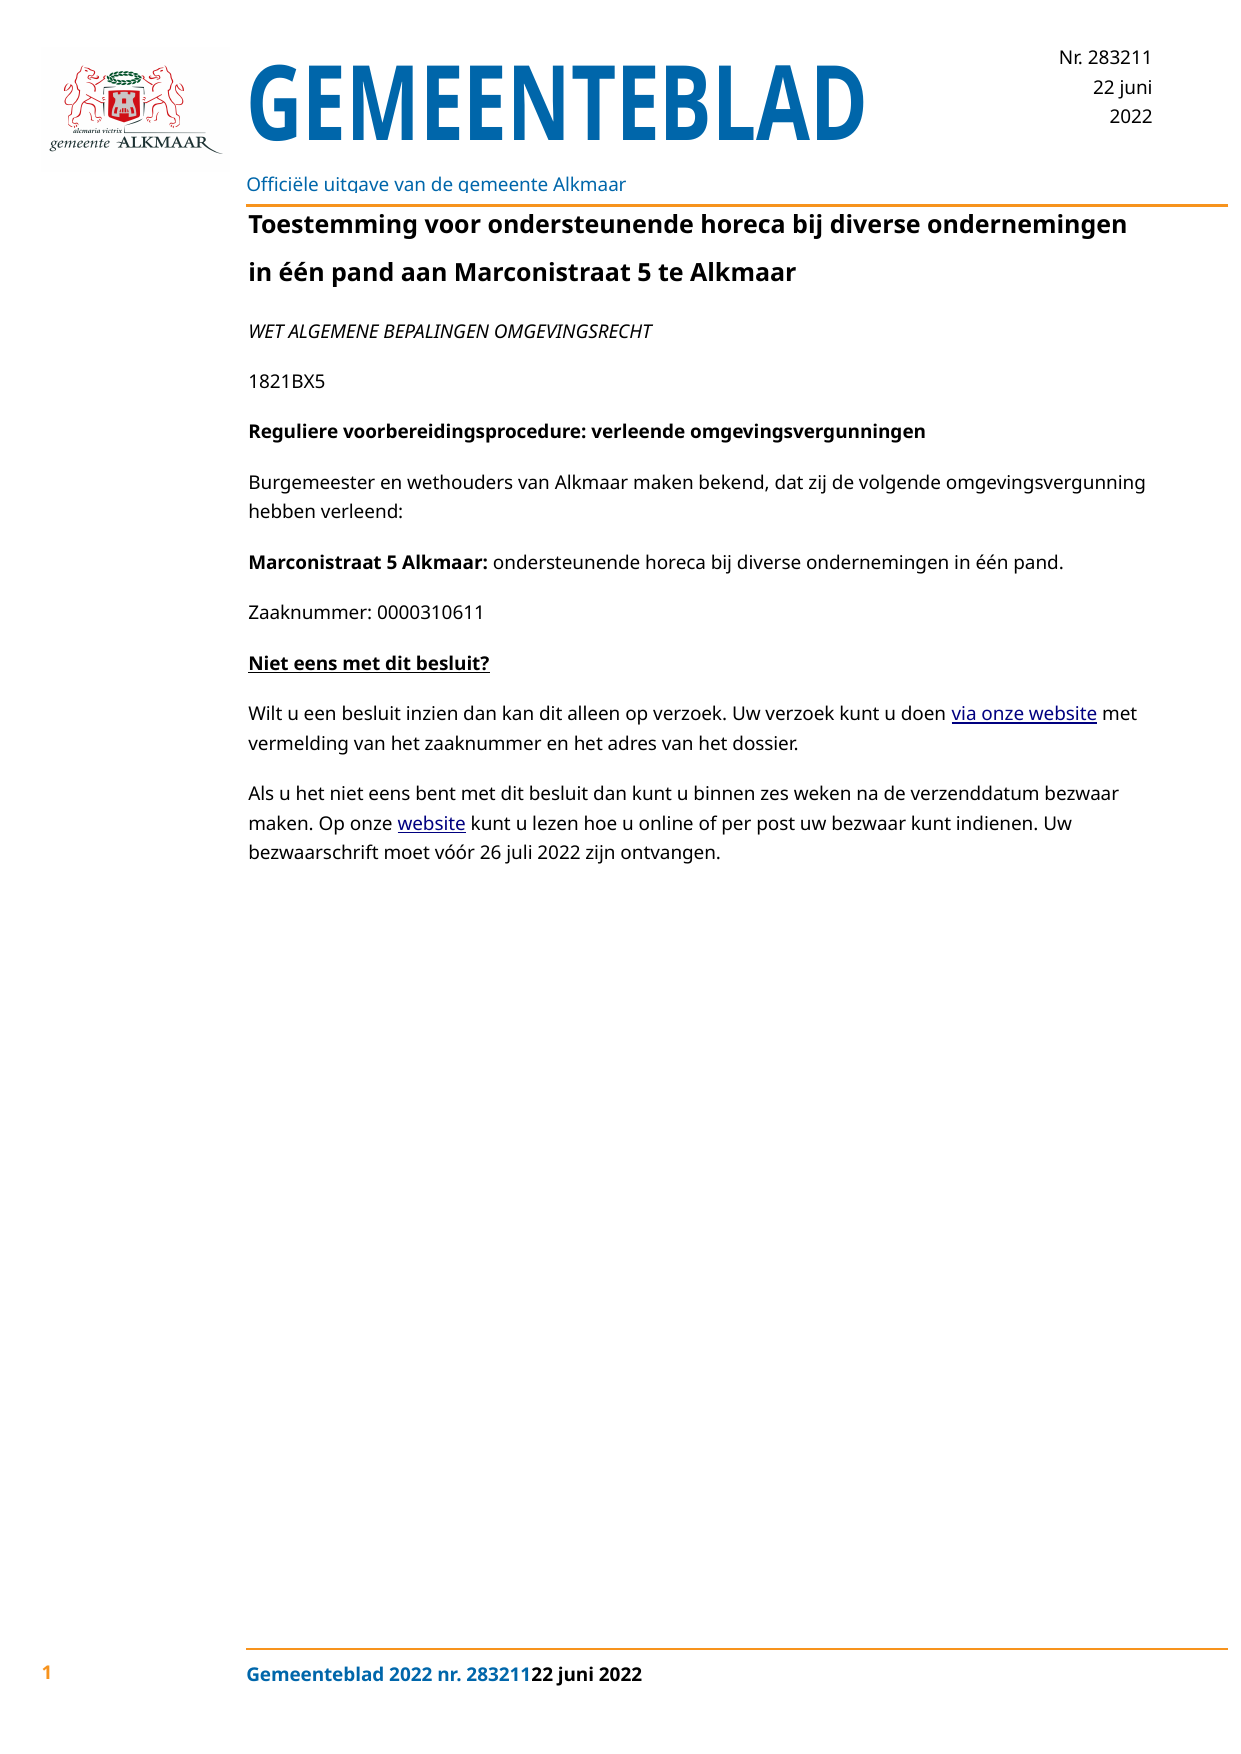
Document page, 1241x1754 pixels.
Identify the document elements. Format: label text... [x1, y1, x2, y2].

picture [41, 47, 231, 172]
text Toestemming voor ondersteunende horeca bij diverse ondernemingen in één pand aan Marconistraat 5 te Alkmaar [248, 207, 1152, 288]
text Niet eens met dit besluit? [248, 650, 1152, 676]
text Reguliere voorbereidingsprocedure: verleende omgevingsvergunningen [248, 419, 1152, 444]
text Wilt u een besluit inzien dan kan dit alleen op verzoek. Uw verzoek kunt u doen via onze website met vermelding van het zaaknummer en het adres van het dossier. [248, 700, 1152, 756]
text 1821BX5 [248, 368, 1152, 394]
text Burgemeester en wethouders van Alkmaar maken bekend, dat zij de volgende omgevingsvergunning hebben verleend: [248, 469, 1152, 524]
text Marconistraat 5 Alkmaar: ondersteunende horeca bij diverse ondernemingen in één pand. [248, 549, 1152, 575]
text Zaaknummer: 0000310611 [248, 599, 1152, 625]
text WET ALGEMENE BEPALINGEN OMGEVINGSRECHT [248, 318, 1152, 344]
text Als u het niet eens bent met dit besluit dan kunt u binnen zes weken na de verzenddatum bezwaar maken. Op onze website kunt u lezen hoe u online of per post uw bezwaar kunt indienen. Uw bezwaarschrift moet vóór 26 juli 2022 zijn ontvangen. [248, 780, 1152, 865]
